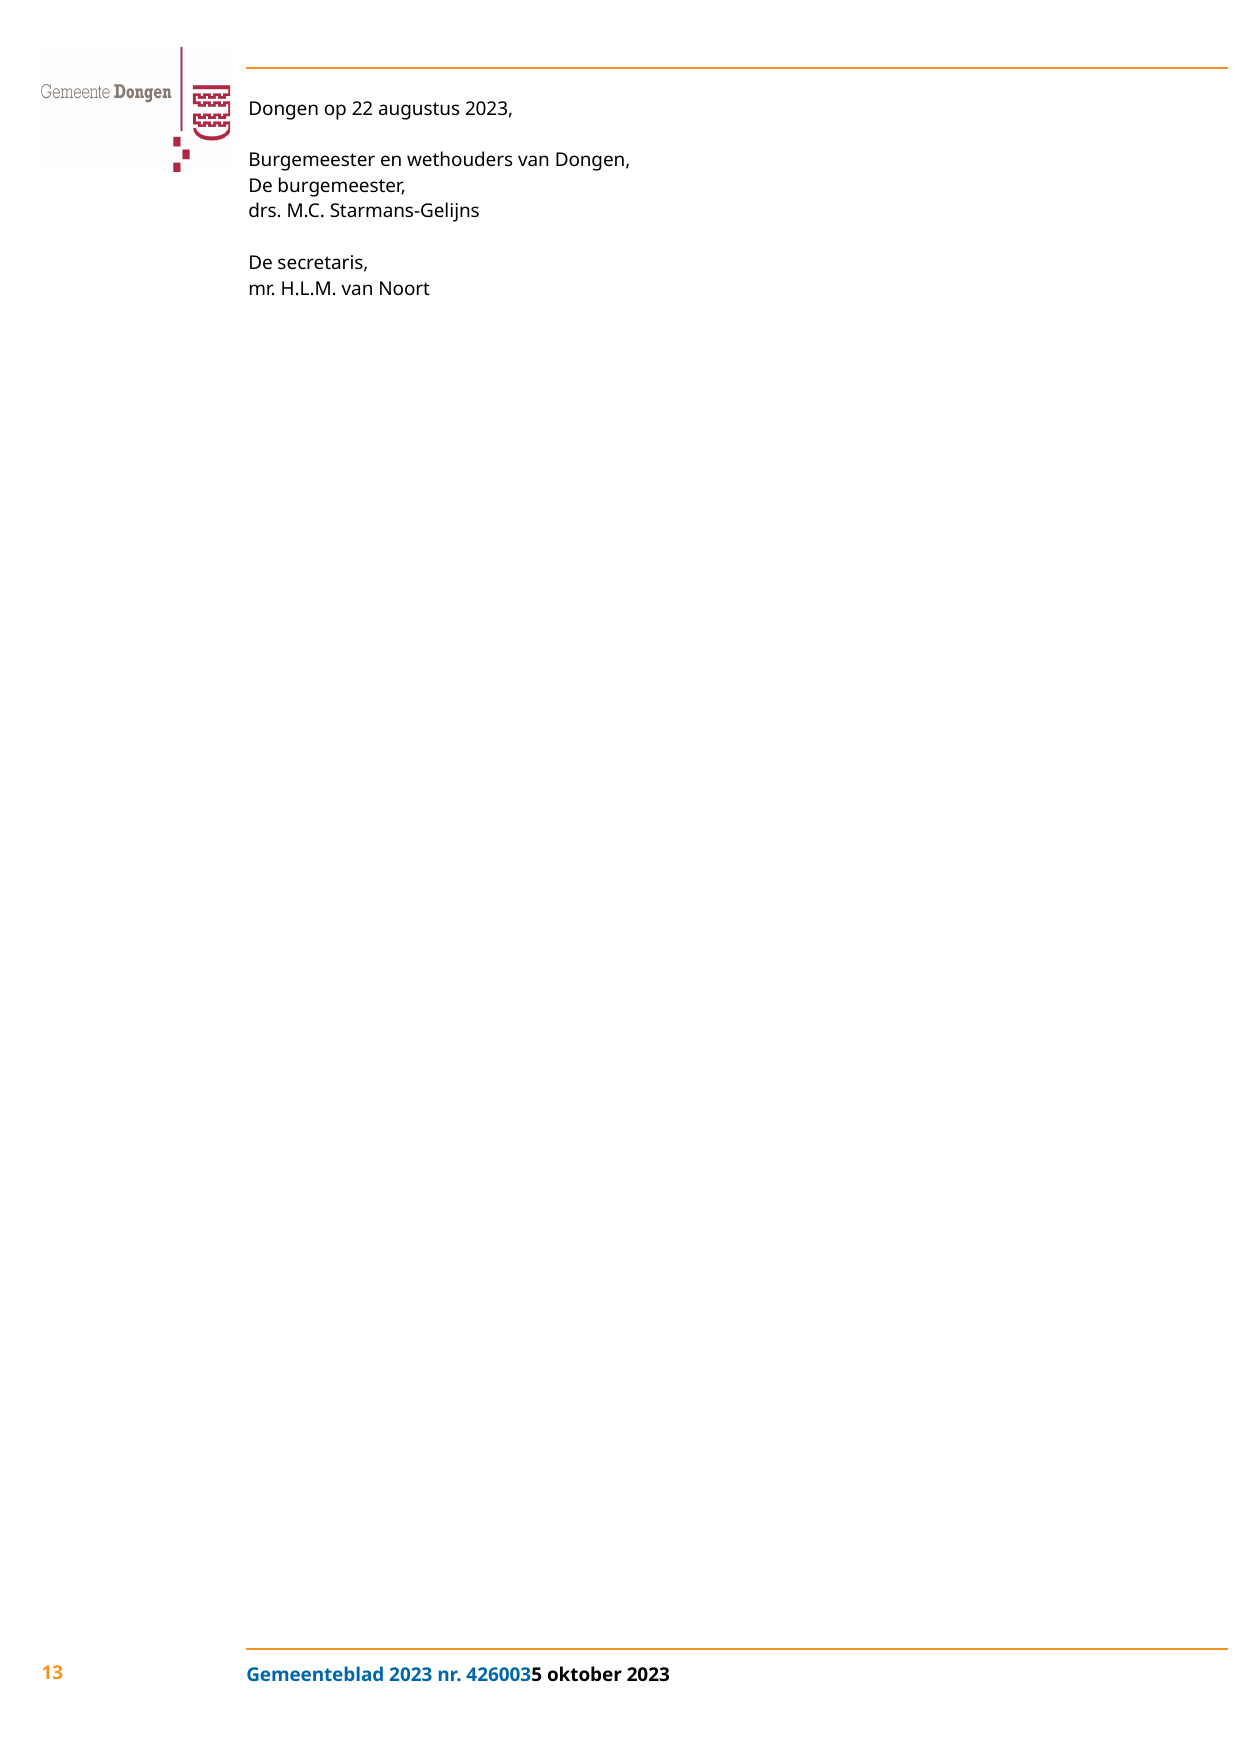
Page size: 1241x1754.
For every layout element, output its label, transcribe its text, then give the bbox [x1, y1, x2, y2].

text mr. H.L.M. van Noort [248, 275, 1152, 301]
text Dongen op 22 augustus 2023, [248, 95, 1152, 121]
text drs. M.C. Starmans-Gelijns [248, 198, 1152, 223]
picture [41, 47, 231, 172]
text De secretaris, [248, 249, 1152, 275]
text De burgemeester, [248, 172, 1152, 198]
text Burgemeester en wethouders van Dongen, [248, 146, 1152, 172]
